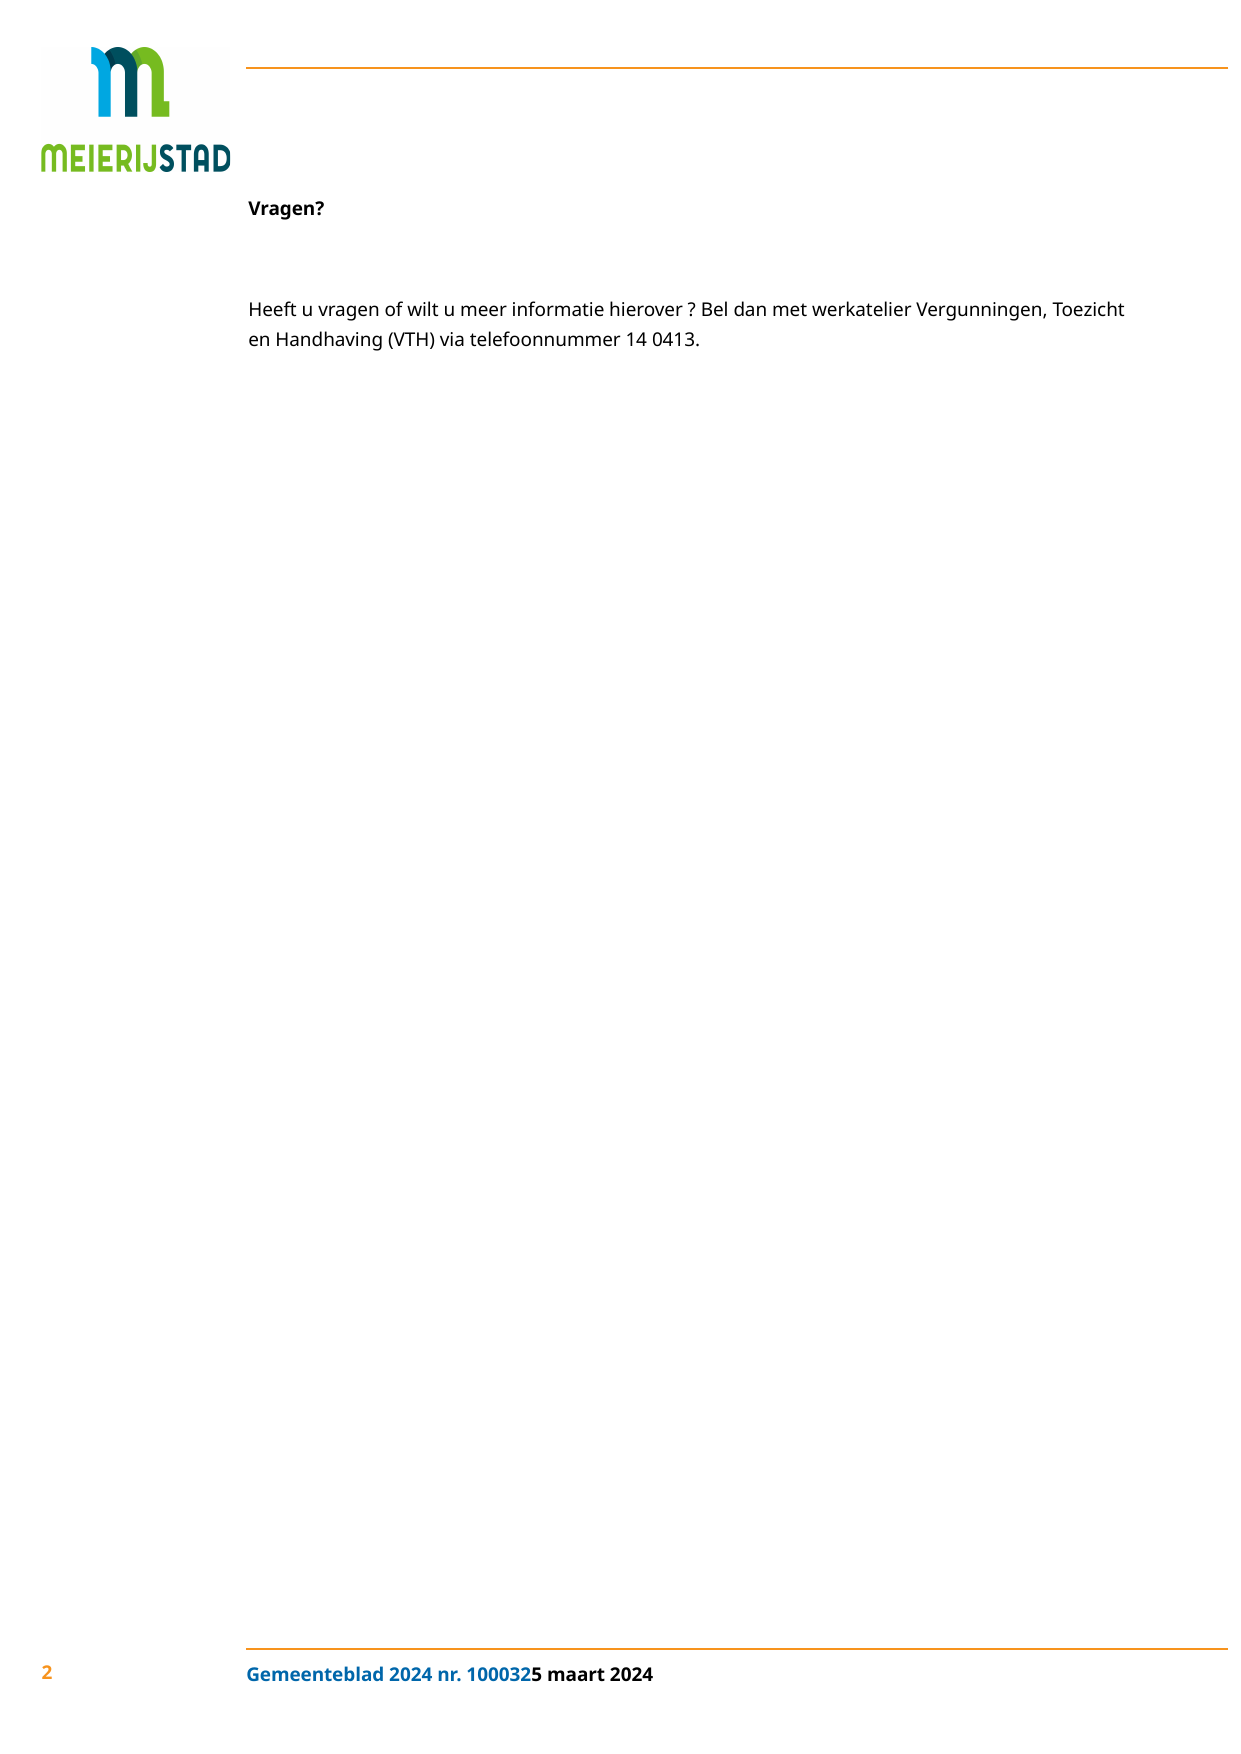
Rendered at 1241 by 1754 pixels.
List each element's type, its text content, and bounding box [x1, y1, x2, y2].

text Heeft u vragen of wilt u meer informatie hierover ? Bel dan met werkatelier Vergunningen, Toezicht en Handhaving (VTH) via telefoonnummer 14 0413. [248, 296, 1152, 352]
text Vragen? [248, 196, 1152, 221]
picture [41, 47, 231, 172]
